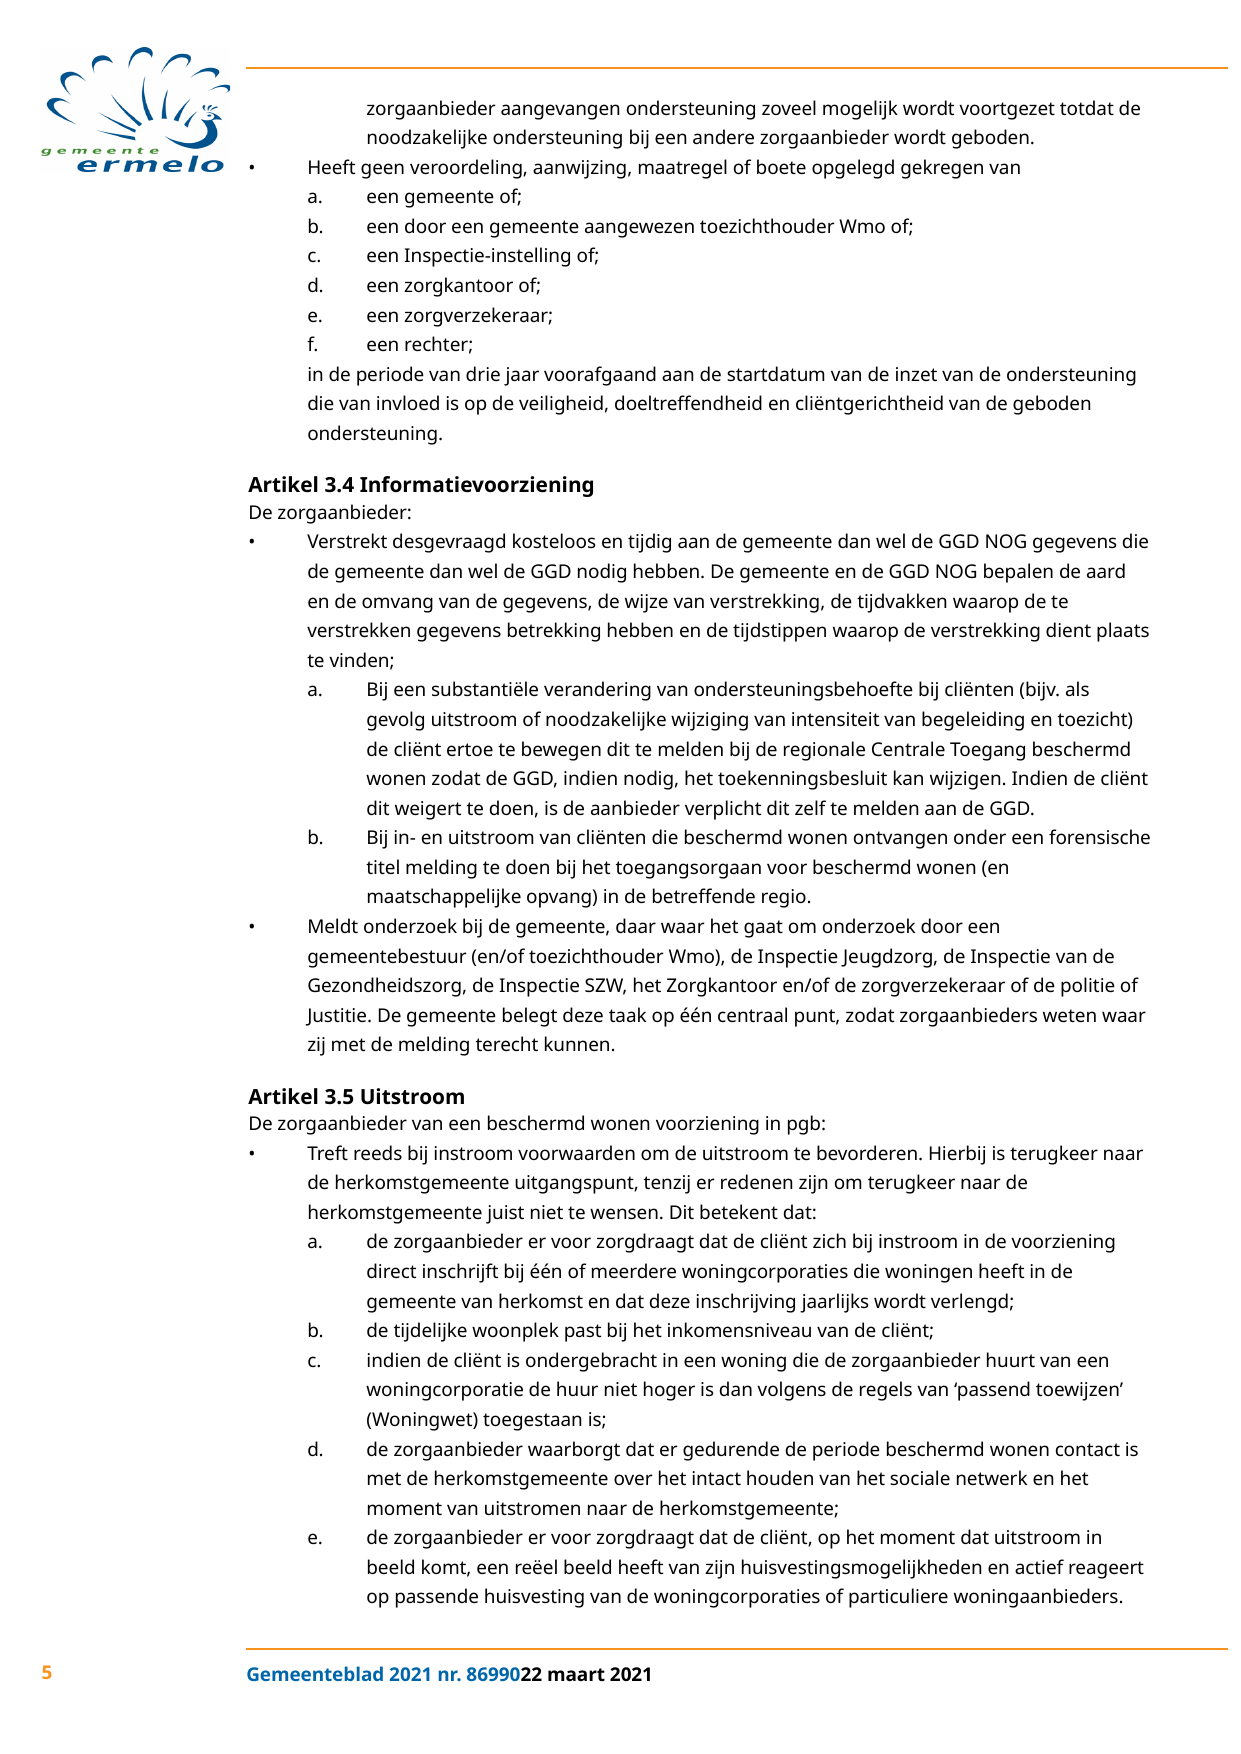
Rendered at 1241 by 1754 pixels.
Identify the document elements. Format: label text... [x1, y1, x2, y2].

list een rechter; [307, 331, 1152, 357]
text De zorgaanbieder van een beschermd wonen voorziening in pgb: [248, 1110, 1152, 1136]
list een zorgkantoor of; [307, 272, 1152, 298]
list in de periode van drie jaar voorafgaand aan de startdatum van de inzet van de ondersteuning die van invloed is op de veiligheid, doeltreffendheid en cliëntgerichtheid van de geboden ondersteuning. [248, 361, 1152, 446]
list de zorgaanbieder waarborgt dat er gedurende de periode beschermd wonen contact is met de herkomstgemeente over het intact houden van het sociale netwerk en het moment van uitstromen naar de herkomstgemeente; [307, 1436, 1152, 1521]
list Meldt onderzoek bij de gemeente, daar waar het gaat om onderzoek door een gemeentebestuur (en/of toezichthouder Wmo), de Inspectie Jeugdzorg, de Inspectie van de Gezondheidszorg, de Inspectie SZW, het Zorgkantoor en/of de zorgverzekeraar of de politie of Justitie. De gemeente belegt deze taak op één centraal punt, zodat zorgaanbieders weten waar zij met de melding terecht kunnen. [248, 913, 1152, 1057]
list Bij een substantiële verandering van ondersteuningsbehoefte bij cliënten (bijv. als gevolg uitstroom of noodzakelijke wijziging van intensiteit van begeleiding en toezicht) de cliënt ertoe te bewegen dit te melden bij de regionale Centrale Toegang beschermd wonen zodat de GGD, indien nodig, het toekenningsbesluit kan wijzigen. Indien de cliënt dit weigert te doen, is de aanbieder verplicht dit zelf te melden aan de GGD. [307, 677, 1152, 821]
list indien de cliënt is ondergebracht in een woning die de zorgaanbieder huurt van een woningcorporatie de huur niet hoger is dan volgens de regels van ‘passend toewijzen’ (Woningwet) toegestaan is; [307, 1347, 1152, 1432]
text De zorgaanbieder: [248, 499, 1152, 525]
list zorgaanbieder aangevangen ondersteuning zoveel mogelijk wordt voortgezet totdat de noodzakelijke ondersteuning bij een andere zorgaanbieder wordt geboden. [307, 95, 1152, 150]
text Artikel 3.5 Uitstroom [248, 1082, 1152, 1110]
list de zorgaanbieder er voor zorgdraagt dat de cliënt, op het moment dat uitstroom in beeld komt, een reëel beeld heeft van zijn huisvestingsmogelijkheden en actief reageert op passende huisvesting van de woningcorporaties of particuliere woningaanbieders. [307, 1524, 1152, 1609]
list Treft reeds bij instroom voorwaarden om de uitstroom te bevorderen. Hierbij is terugkeer naar de herkomstgemeente uitgangspunt, tenzij er redenen zijn om terugkeer naar de herkomstgemeente juist niet te wensen. Dit betekent dat: [248, 1140, 1152, 1225]
list een gemeente of; [307, 183, 1152, 209]
list een zorgverzekeraar; [307, 302, 1152, 328]
list de zorgaanbieder er voor zorgdraagt dat de cliënt zich bij instroom in de voorziening direct inschrijft bij één of meerdere woningcorporaties die woningen heeft in de gemeente van herkomst en dat deze inschrijving jaarlijks wordt verlengd; [307, 1229, 1152, 1314]
list Bij in- en uitstroom van cliënten die beschermd wonen ontvangen onder een forensische titel melding te doen bij het toegangsorgaan voor beschermd wonen (en maatschappelijke opvang) in de betreffende regio. [307, 824, 1152, 909]
list een door een gemeente aangewezen toezichthouder Wmo of; [307, 213, 1152, 239]
text Artikel 3.4 Informatievoorziening [248, 471, 1152, 499]
list de tijdelijke woonplek past bij het inkomensniveau van de cliënt; [307, 1317, 1152, 1343]
list Verstrekt desgevraagd kosteloos en tijdig aan de gemeente dan wel de GGD NOG gegevens die de gemeente dan wel de GGD nodig hebben. De gemeente en de GGD NOG bepalen de aard en de omvang van de gegevens, de wijze van verstrekking, de tijdvakken waarop de te verstrekken gegevens betrekking hebben en de tijdstippen waarop de verstrekking dient plaats te vinden; [248, 529, 1152, 673]
list Heeft geen veroordeling, aanwijzing, maatregel of boete opgelegd gekregen van [248, 154, 1152, 180]
picture [41, 47, 231, 172]
list een Inspectie-instelling of; [307, 243, 1152, 268]
